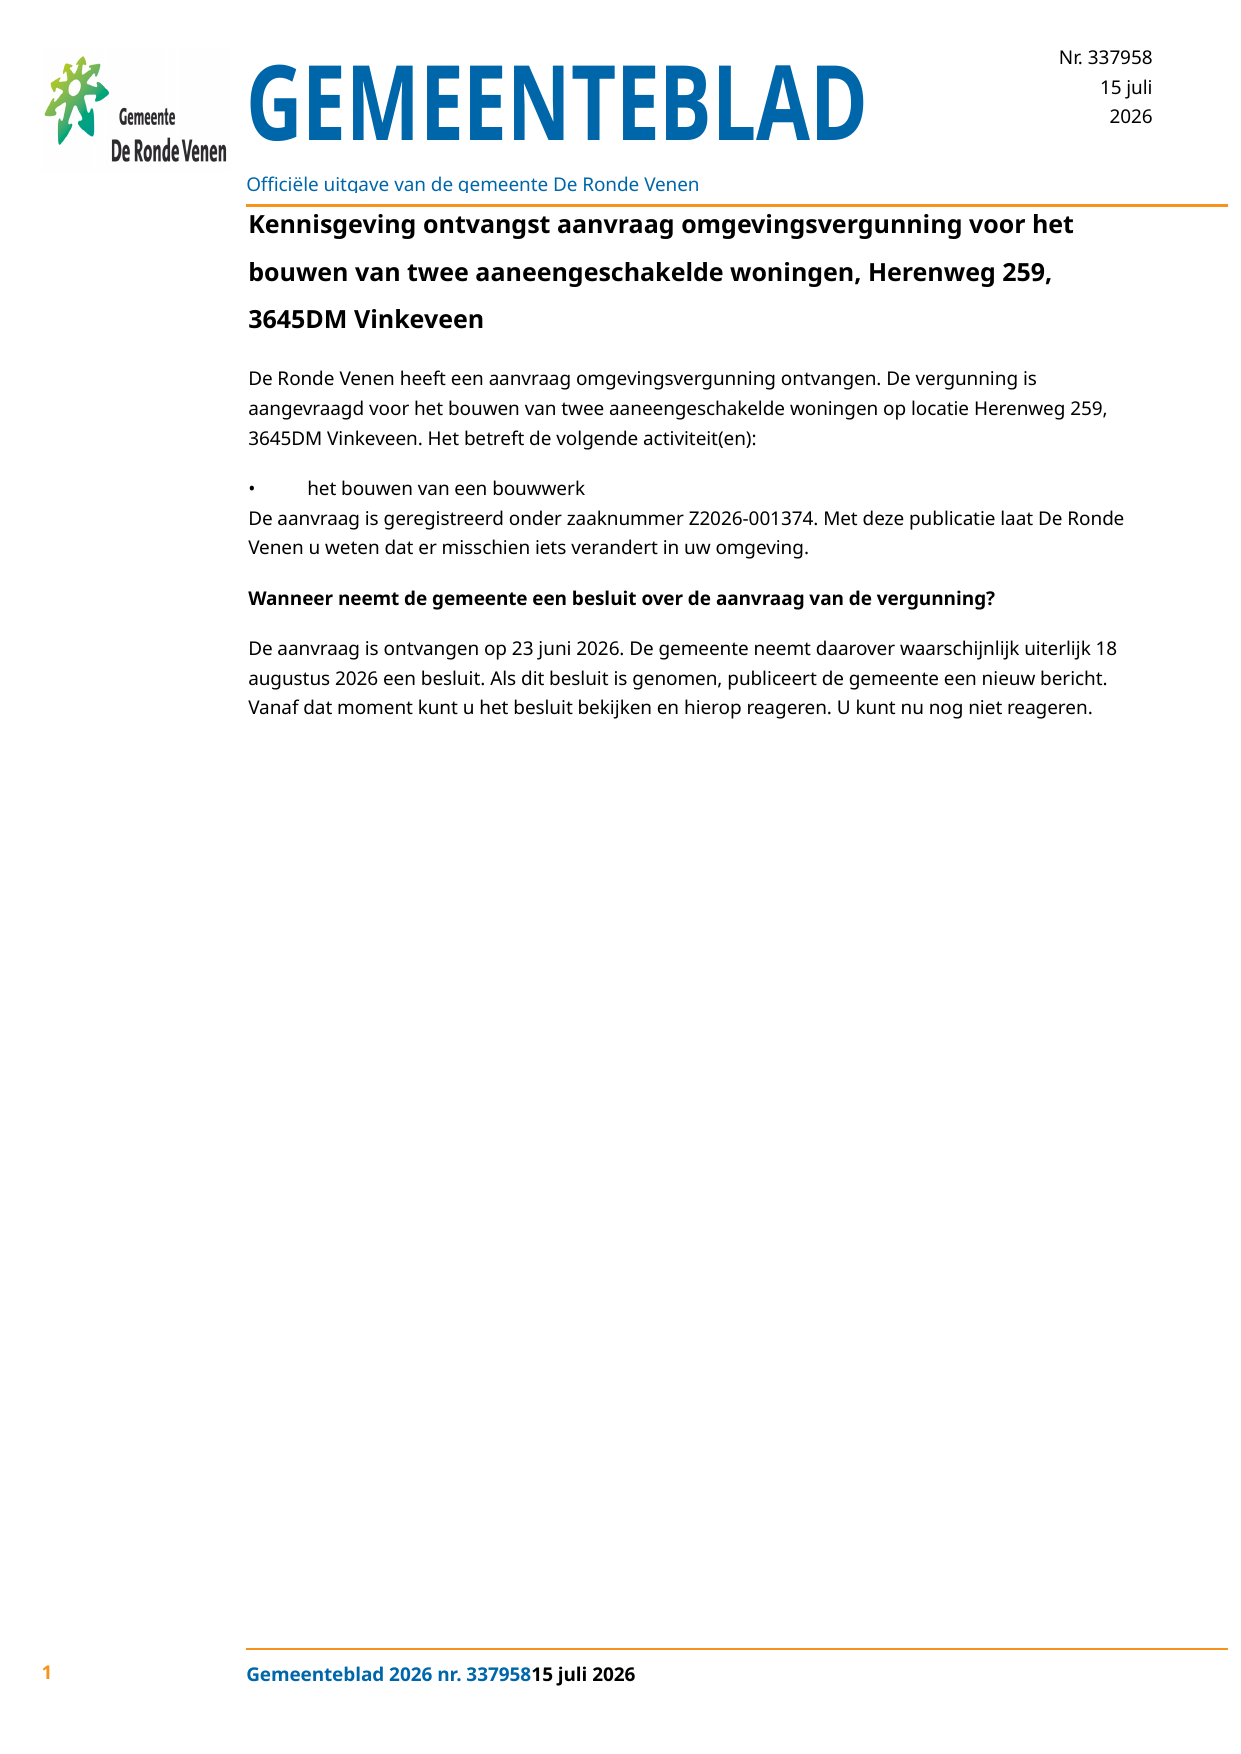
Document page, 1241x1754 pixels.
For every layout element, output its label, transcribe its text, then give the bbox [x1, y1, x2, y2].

text De Ronde Venen heeft een aanvraag omgevingsvergunning ontvangen. De vergunning is aangevraagd voor het bouwen van twee aaneengeschakelde woningen op locatie Herenweg 259, 3645DM Vinkeveen. Het betreft de volgende activiteit(en): [248, 366, 1152, 450]
text De aanvraag is ontvangen op 23 juni 2026. De gemeente neemt daarover waarschijnlijk uiterlijk 18 augustus 2026 een besluit. Als dit besluit is genomen, publiceert de gemeente een nieuw bericht. Vanaf dat moment kunt u het besluit bekijken en hierop reageren. U kunt nu nog niet reageren. [248, 635, 1152, 720]
text De aanvraag is geregistreerd onder zaaknummer Z2026-001374. Met deze publicatie laat De Ronde Venen u weten dat er misschien iets verandert in uw omgeving. [248, 505, 1152, 560]
text Kennisgeving ontvangst aanvraag omgevingsvergunning voor het bouwen van twee aaneengeschakelde woningen, Herenweg 259, 3645DM Vinkeveen [248, 207, 1152, 336]
picture [41, 47, 231, 172]
text Wanneer neemt de gemeente een besluit over de aanvraag van de vergunning? [248, 585, 1152, 610]
list het bouwen van een bouwwerk [248, 475, 1152, 501]
